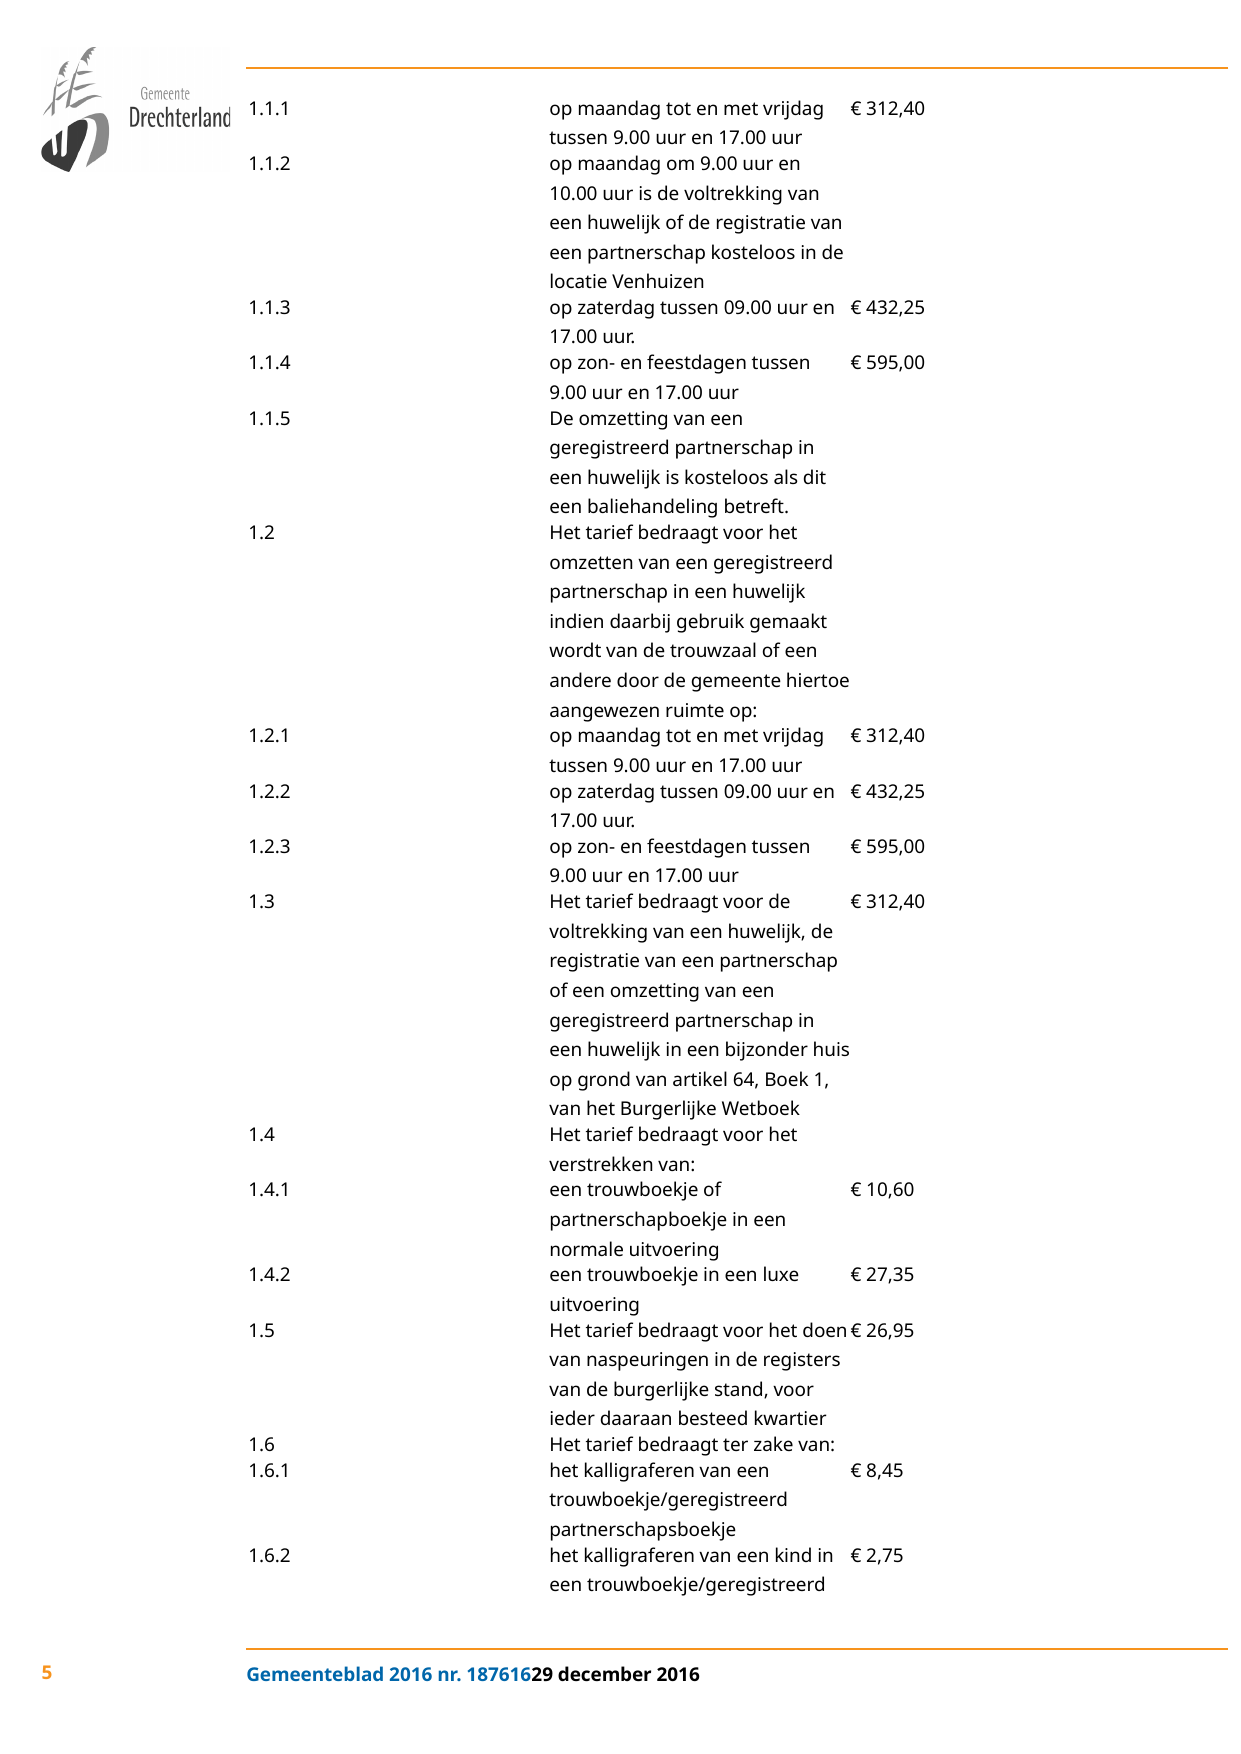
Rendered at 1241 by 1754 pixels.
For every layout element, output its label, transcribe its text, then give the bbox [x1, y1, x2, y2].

table_cell € 432,25 [850, 294, 1152, 349]
table_cell 1.2.1 [248, 723, 549, 778]
table_cell € 26,95 [850, 1317, 1152, 1431]
table_cell 1.1.4 [248, 350, 549, 405]
table_cell Het tarief bedraagt voor de voltrekking van een huwelijk, de registratie van een partnerschap of een omzetting van een geregistreerd partnerschap in een huwelijk in een bijzonder huis op grond van artikel 64, Boek 1, van het Burgerlijke Wetboek [549, 889, 850, 1121]
table_cell Het tarief bedraagt ter zake van: [549, 1431, 850, 1457]
picture [41, 47, 231, 172]
table_cell 1.2 [248, 519, 549, 722]
table_cell [850, 1431, 1152, 1457]
table_cell Het tarief bedraagt voor het doen van naspeuringen in de registers van de burgerlijke stand, voor ieder daaraan besteed kwartier [549, 1317, 850, 1431]
table_cell Het tarief bedraagt voor het verstrekken van: [549, 1121, 850, 1177]
table_cell op zon- en feestdagen tussen 9.00 uur en 17.00 uur [549, 350, 850, 405]
table_cell 1.1.1 [248, 95, 549, 150]
table_cell [850, 1121, 1152, 1177]
table_cell het kalligraferen van een kind in een trouwboekje/geregistreerd [549, 1542, 850, 1597]
table_cell € 27,35 [850, 1261, 1152, 1317]
table_cell op zaterdag tussen 09.00 uur en 17.00 uur. [549, 778, 850, 833]
table_cell 1.5 [248, 1317, 549, 1431]
table_cell € 312,40 [850, 723, 1152, 778]
table_cell € 432,25 [850, 778, 1152, 833]
table_cell Het tarief bedraagt voor het omzetten van een geregistreerd partnerschap in een huwelijk indien daarbij gebruik gemaakt wordt van de trouwzaal of een andere door de gemeente hiertoe aangewezen ruimte op: [549, 519, 850, 722]
table_cell [850, 150, 1152, 294]
table_cell € 595,00 [850, 833, 1152, 888]
table_cell € 595,00 [850, 350, 1152, 405]
table_cell 1.1.3 [248, 294, 549, 349]
table_cell 1.3 [248, 889, 549, 1121]
table_cell [850, 519, 1152, 722]
table_cell 1.6.1 [248, 1457, 549, 1542]
table_cell 1.4.2 [248, 1261, 549, 1317]
table_cell 1.6.2 [248, 1542, 549, 1597]
table_cell [850, 405, 1152, 519]
table_cell op zaterdag tussen 09.00 uur en 17.00 uur. [549, 294, 850, 349]
table_cell € 10,60 [850, 1177, 1152, 1261]
table_cell De omzetting van een geregistreerd partnerschap in een huwelijk is kosteloos als dit een baliehandeling betreft. [549, 405, 850, 519]
table_cell € 8,45 [850, 1457, 1152, 1542]
table_cell op zon- en feestdagen tussen 9.00 uur en 17.00 uur [549, 833, 850, 888]
table_cell een trouwboekje in een luxe uitvoering [549, 1261, 850, 1317]
table_cell € 312,40 [850, 95, 1152, 150]
table_cell 1.4.1 [248, 1177, 549, 1261]
table_cell op maandag tot en met vrijdag tussen 9.00 uur en 17.00 uur [549, 723, 850, 778]
table_cell 1.2.3 [248, 833, 549, 888]
table_cell 1.1.5 [248, 405, 549, 519]
table_cell € 312,40 [850, 889, 1152, 1121]
table_cell 1.4 [248, 1121, 549, 1177]
table_cell op maandag om 9.00 uur en 10.00 uur is de voltrekking van een huwelijk of de registratie van een partnerschap kosteloos in de locatie Venhuizen [549, 150, 850, 294]
table_cell een trouwboekje of partnerschapboekje in een normale uitvoering [549, 1177, 850, 1261]
table_cell 1.6 [248, 1431, 549, 1457]
table_cell 1.1.2 [248, 150, 549, 294]
table_cell het kalligraferen van een trouwboekje/geregistreerd partnerschapsboekje [549, 1457, 850, 1542]
table_cell 1.2.2 [248, 778, 549, 833]
table_cell € 2,75 [850, 1542, 1152, 1597]
table_cell op maandag tot en met vrijdag tussen 9.00 uur en 17.00 uur [549, 95, 850, 150]
